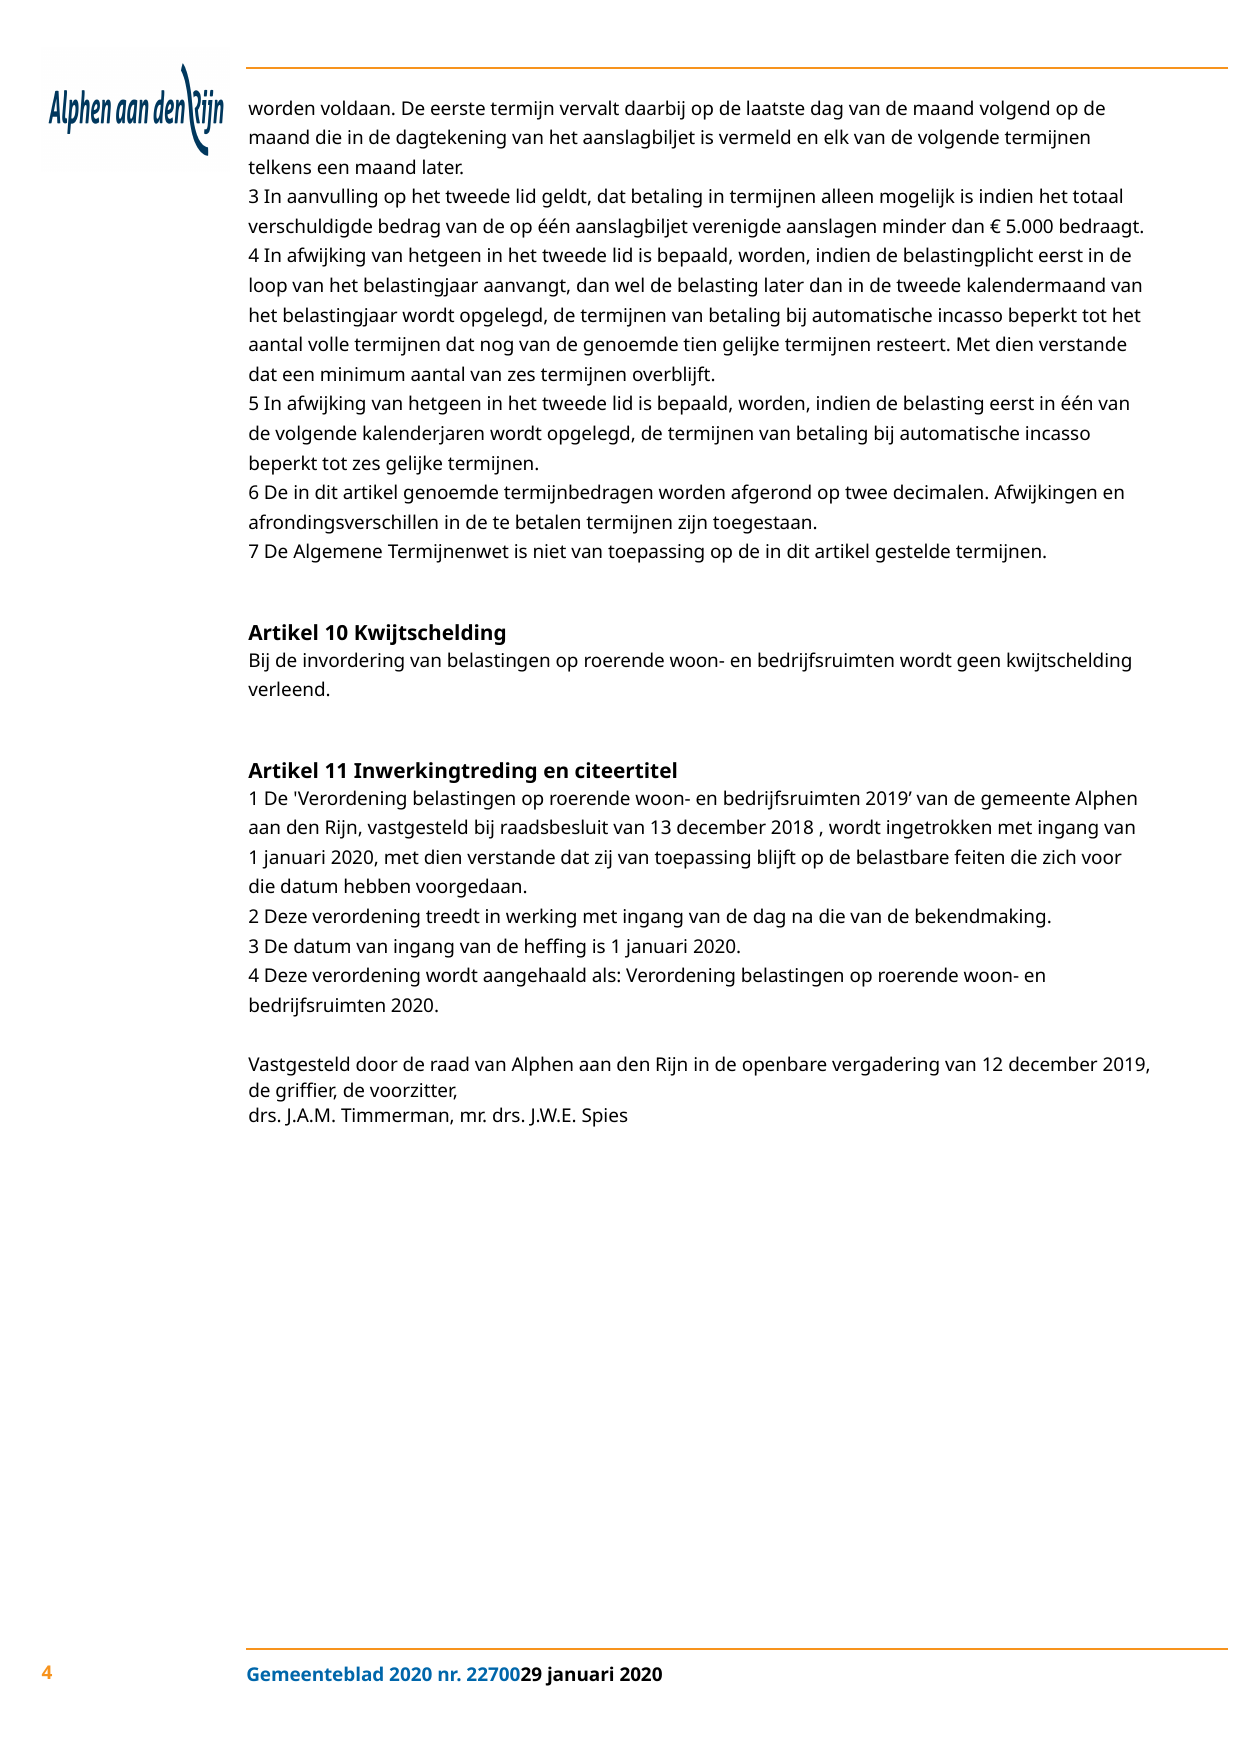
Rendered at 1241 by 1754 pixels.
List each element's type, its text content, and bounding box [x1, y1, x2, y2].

text 3 In aanvulling op het tweede lid geldt, dat betaling in termijnen alleen mogelijk is indien het totaal verschuldigde bedrag van de op één aanslagbiljet verenigde aanslagen minder dan € 5.000 bedraagt. [248, 183, 1152, 239]
text 2 Deze verordening treedt in werking met ingang van de dag na die van de bekendmaking. [248, 903, 1152, 929]
text Bij de invordering van belastingen op roerende woon- en bedrijfsruimten wordt geen kwijtschelding verleend. [248, 647, 1152, 702]
text 1 De 'Verordening belastingen op roerende woon- en bedrijfsruimten 2019’ van de gemeente Alphen aan den Rijn, vastgesteld bij raadsbesluit van 13 december 2018 , wordt ingetrokken met ingang van 1 januari 2020, met dien verstande dat zij van toepassing blijft op de belastbare feiten die zich voor die datum hebben voorgedaan. [248, 785, 1152, 899]
text 3 De datum van ingang van de heffing is 1 januari 2020. [248, 933, 1152, 959]
text worden voldaan. De eerste termijn vervalt daarbij op de laatste dag van de maand volgend op de maand die in de dagtekening van het aanslagbiljet is vermeld en elk van de volgende termijnen telkens een maand later. [248, 95, 1152, 180]
text Vastgesteld door de raad van Alphen aan den Rijn in de openbare vergadering van 12 december 2019, [248, 1051, 1152, 1077]
text 4 Deze verordening wordt aangehaald als: Verordening belastingen op roerende woon- en bedrijfsruimten 2020. [248, 962, 1152, 1018]
text de griffier, de voorzitter, [248, 1077, 1152, 1103]
text 5 In afwijking van hetgeen in het tweede lid is bepaald, worden, indien de belasting eerst in één van de volgende kalenderjaren wordt opgelegd, de termijnen van betaling bij automatische incasso beperkt tot zes gelijke termijnen. [248, 391, 1152, 476]
text 4 In afwijking van hetgeen in het tweede lid is bepaald, worden, indien de belastingplicht eerst in de loop van het belastingjaar aanvangt, dan wel de belasting later dan in de tweede kalendermaand van het belastingjaar wordt opgelegd, de termijnen van betaling bij automatische incasso beperkt tot het aantal volle termijnen dat nog van de genoemde tien gelijke termijnen resteert. Met dien verstande dat een minimum aantal van zes termijnen overblijft. [248, 243, 1152, 387]
text Artikel 11 Inwerkingtreding en citeertitel [248, 757, 1152, 785]
text 7 De Algemene Termijnenwet is niet van toepassing op de in dit artikel gestelde termijnen. [248, 538, 1152, 564]
picture [41, 47, 231, 172]
text drs. J.A.M. Timmerman, mr. drs. J.W.E. Spies [248, 1103, 1152, 1128]
text 6 De in dit artikel genoemde termijnbedragen worden afgerond op twee decimalen. Afwijkingen en afrondingsverschillen in de te betalen termijnen zijn toegestaan. [248, 479, 1152, 535]
text Artikel 10 Kwijtschelding [248, 618, 1152, 647]
